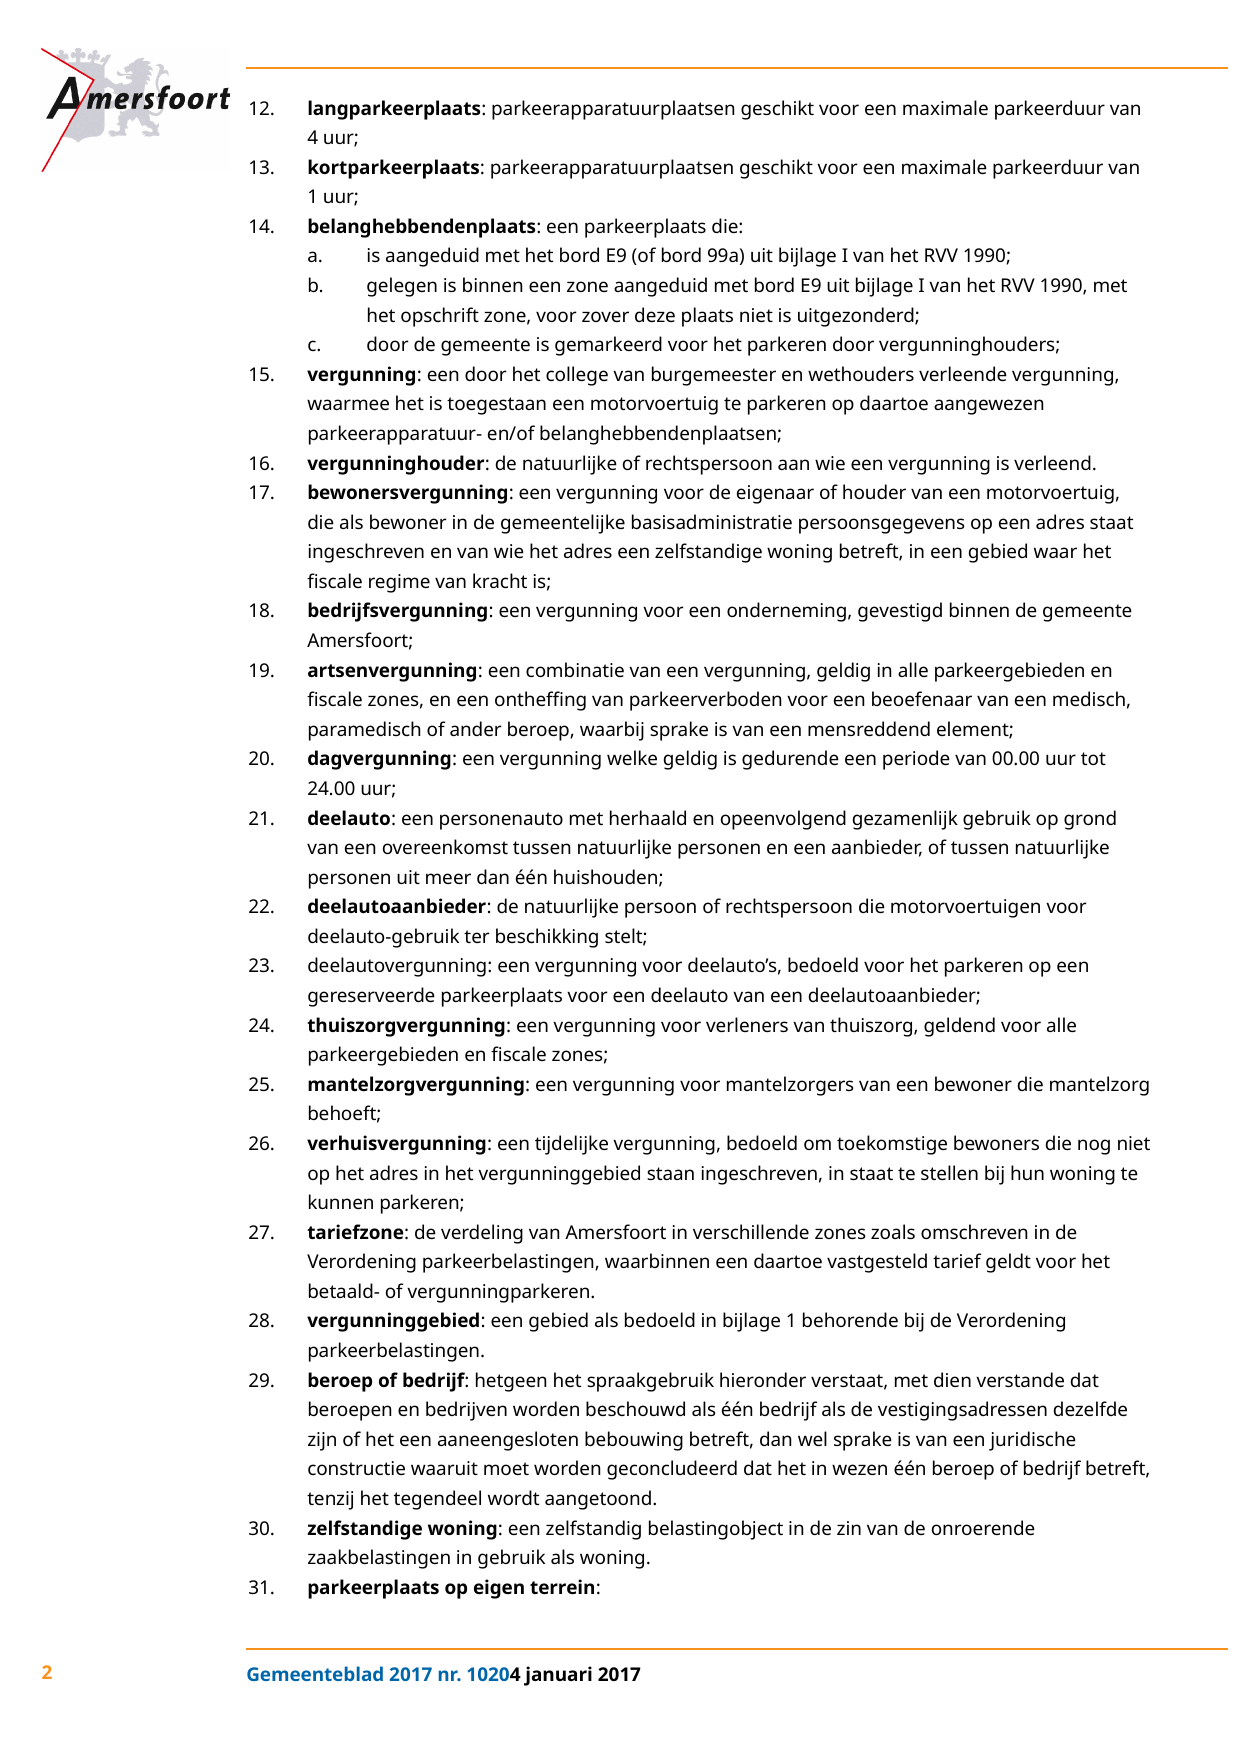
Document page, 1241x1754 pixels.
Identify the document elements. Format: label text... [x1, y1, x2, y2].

list verhuisvergunning: een tijdelijke vergunning, bedoeld om toekomstige bewoners die nog niet op het adres in het vergunninggebied staan ingeschreven, in staat te stellen bij hun woning te kunnen parkeren; [248, 1130, 1152, 1215]
list gelegen is binnen een zone aangeduid met bord E9 uit bijlage I van het RVV 1990, met het opschrift zone, voor zover deze plaats niet is uitgezonderd; [307, 272, 1152, 328]
list bewonersvergunning: een vergunning voor de eigenaar of houder van een motorvoertuig, die als bewoner in de gemeentelijke basisadministratie persoonsgegevens op een adres staat ingeschreven en van wie het adres een zelfstandige woning betreft, in een gebied waar het fiscale regime van kracht is; [248, 479, 1152, 594]
list artsenvergunning: een combinatie van een vergunning, geldig in alle parkeergebieden en fiscale zones, en een ontheffing van parkeerverboden voor een beoefenaar van een medisch, paramedisch of ander beroep, waarbij sprake is van een mensreddend element; [248, 657, 1152, 742]
list deelautoaanbieder: de natuurlijke persoon of rechtspersoon die motorvoertuigen voor deelauto-gebruik ter beschikking stelt; [248, 893, 1152, 949]
list beroep of bedrijf: hetgeen het spraakgebruik hieronder verstaat, met dien verstande dat beroepen en bedrijven worden beschouwd als één bedrijf als de vestigingsadressen dezelfde zijn of het een aaneengesloten bebouwing betreft, dan wel sprake is van een juridische constructie waaruit moet worden geconcludeerd dat het in wezen één beroep of bedrijf betreft, tenzij het tegendeel wordt aangetoond. [248, 1367, 1152, 1511]
list is aangeduid met het bord E9 (of bord 99a) uit bijlage I van het RVV 1990; [307, 243, 1152, 268]
list thuiszorgvergunning: een vergunning voor verleners van thuiszorg, geldend voor alle parkeergebieden en fiscale zones; [248, 1012, 1152, 1067]
picture [41, 47, 231, 172]
list deelauto: een personenauto met herhaald en opeenvolgend gezamenlijk gebruik op grond van een overeenkomst tussen natuurlijke personen en een aanbieder, of tussen natuurlijke personen uit meer dan één huishouden; [248, 805, 1152, 890]
list belanghebbendenplaats: een parkeerplaats die: [248, 213, 1152, 239]
list vergunninggebied: een gebied als bedoeld in bijlage 1 behorende bij de Verordening parkeerbelastingen. [248, 1308, 1152, 1363]
list deelautovergunning: een vergunning voor deelauto’s, bedoeld voor het parkeren op een gereserveerde parkeerplaats voor een deelauto van een deelautoaanbieder; [248, 953, 1152, 1008]
list vergunning: een door het college van burgemeester en wethouders verleende vergunning, waarmee het is toegestaan een motorvoertuig te parkeren op daartoe aangewezen parkeerapparatuur- en/of belanghebbendenplaatsen; [248, 361, 1152, 446]
list parkeerplaats op eigen terrein: [248, 1574, 1152, 1600]
list tariefzone: de verdeling van Amersfoort in verschillende zones zoals omschreven in de Verordening parkeerbelastingen, waarbinnen een daartoe vastgesteld tarief geldt voor het betaald- of vergunningparkeren. [248, 1219, 1152, 1304]
list zelfstandige woning: een zelfstandig belastingobject in de zin van de onroerende zaakbelastingen in gebruik als woning. [248, 1515, 1152, 1570]
list langparkeerplaats: parkeerapparatuurplaatsen geschikt voor een maximale parkeerduur van 4 uur; [248, 95, 1152, 150]
list door de gemeente is gemarkeerd voor het parkeren door vergunninghouders; [307, 331, 1152, 357]
list bedrijfsvergunning: een vergunning voor een onderneming, gevestigd binnen de gemeente Amersfoort; [248, 598, 1152, 653]
list kortparkeerplaats: parkeerapparatuurplaatsen geschikt voor een maximale parkeerduur van 1 uur; [248, 154, 1152, 209]
list vergunninghouder: de natuurlijke of rechtspersoon aan wie een vergunning is verleend. [248, 450, 1152, 476]
list mantelzorgvergunning: een vergunning voor mantelzorgers van een bewoner die mantelzorg behoeft; [248, 1071, 1152, 1126]
list dagvergunning: een vergunning welke geldig is gedurende een periode van 00.00 uur tot 24.00 uur; [248, 746, 1152, 801]
